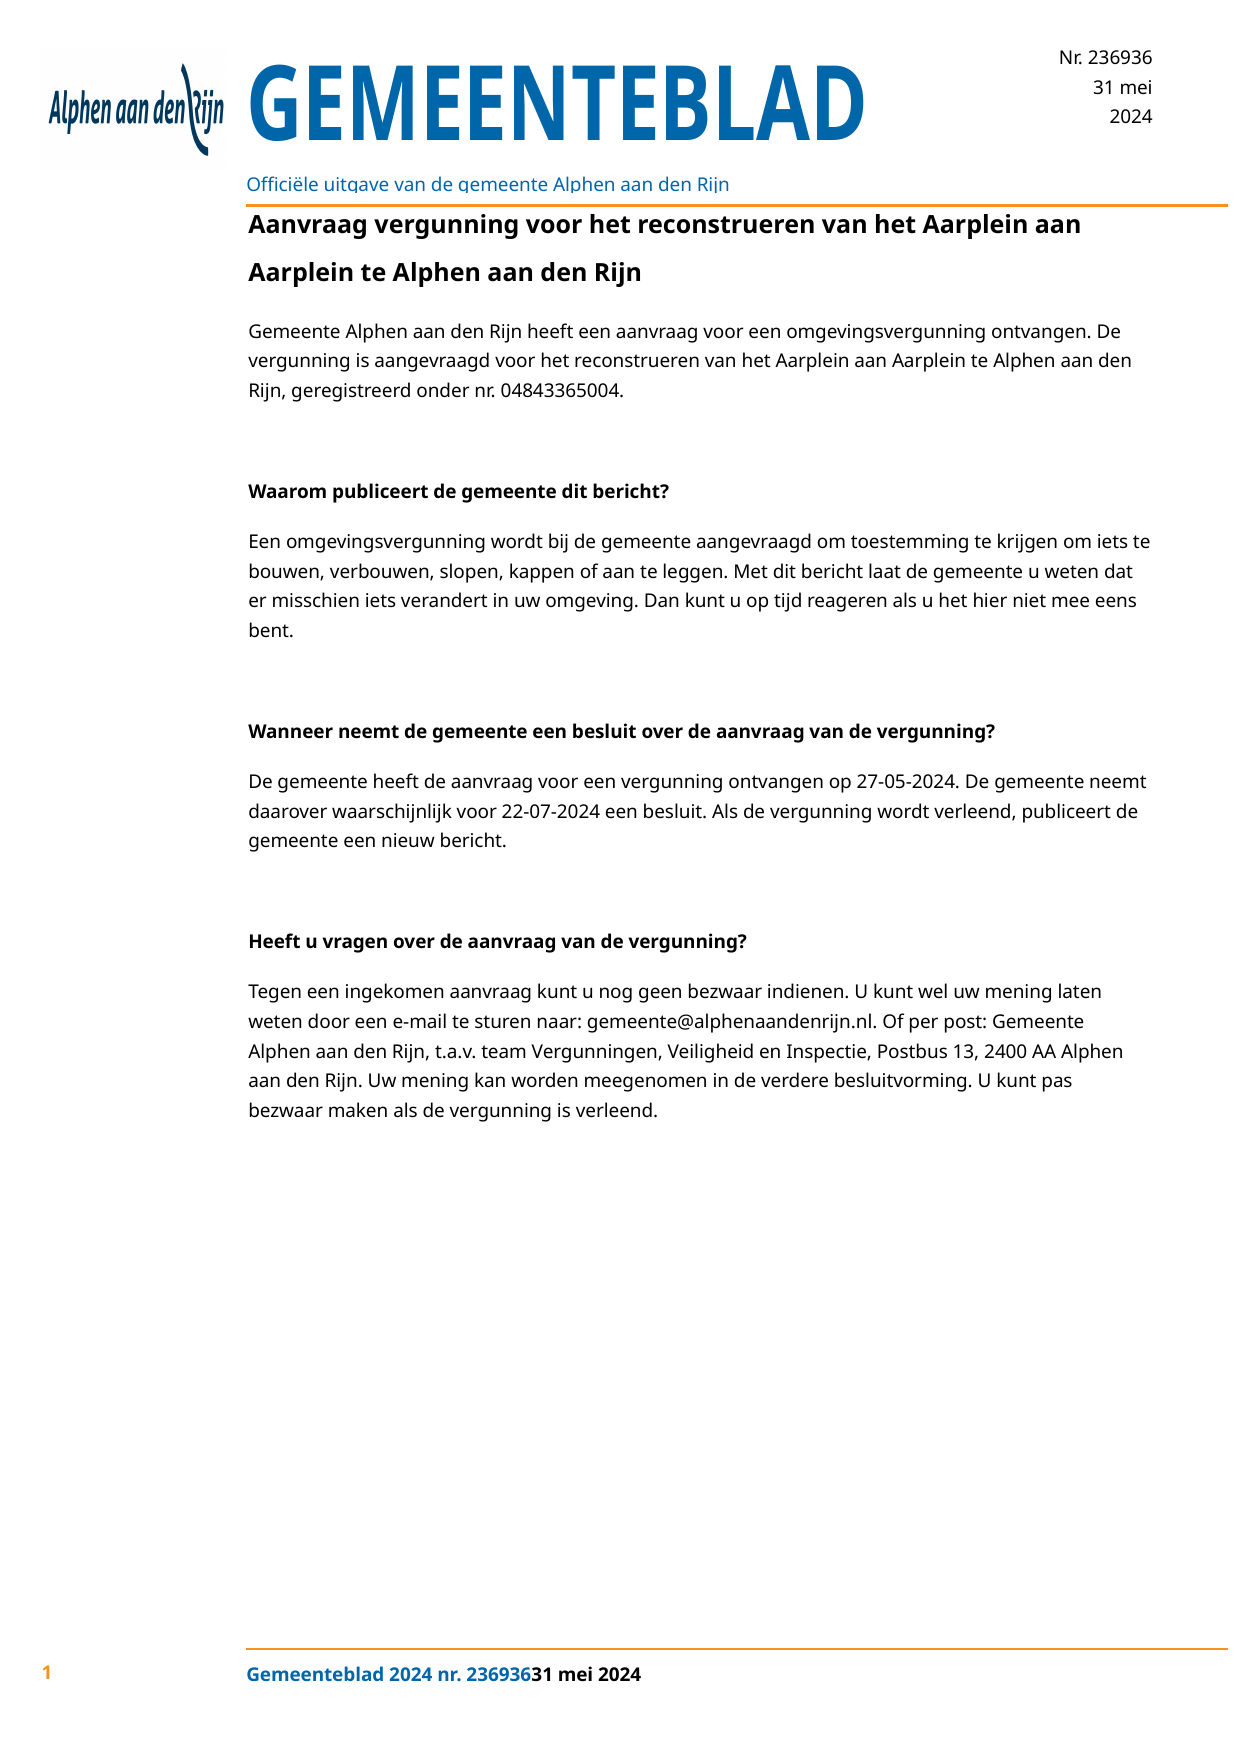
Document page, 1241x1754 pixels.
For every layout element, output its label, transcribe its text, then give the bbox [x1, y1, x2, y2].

text Heeft u vragen over de aanvraag van de vergunning? [248, 928, 1152, 954]
text Een omgevingsvergunning wordt bij de gemeente aangevraagd om toestemming te krijgen om iets te bouwen, verbouwen, slopen, kappen of aan te leggen. Met dit bericht laat de gemeente u weten dat er misschien iets verandert in uw omgeving. Dan kunt u op tijd reageren als u het hier niet mee eens bent. [248, 528, 1152, 643]
text Gemeente Alphen aan den Rijn heeft een aanvraag voor een omgevingsvergunning ontvangen. De vergunning is aangevraagd voor het reconstrueren van het Aarplein aan Aarplein te Alphen aan den Rijn, geregistreerd onder nr. 04843365004. [248, 318, 1152, 403]
text Tegen een ingekomen aanvraag kunt u nog geen bezwaar indienen. U kunt wel uw mening laten weten door een e-mail te sturen naar: gemeente@alphenaandenrijn.nl. Of per post: Gemeente Alphen aan den Rijn, t.a.v. team Vergunningen, Veiligheid en Inspectie, Postbus 13, 2400 AA Alphen aan den Rijn. Uw mening kan worden meegenomen in de verdere besluitvorming. U kunt pas bezwaar maken als de vergunning is verleend. [248, 979, 1152, 1123]
picture [41, 47, 231, 172]
text De gemeente heeft de aanvraag voor een vergunning ontvangen op 27-05-2024. De gemeente neemt daarover waarschijnlijk voor 22-07-2024 een besluit. Als de vergunning wordt verleend, publiceert de gemeente een nieuw bericht. [248, 768, 1152, 853]
text Aanvraag vergunning voor het reconstrueren van het Aarplein aan Aarplein te Alphen aan den Rijn [248, 207, 1152, 288]
text Wanneer neemt de gemeente een besluit over de aanvraag van de vergunning? [248, 718, 1152, 744]
text Waarom publiceert de gemeente dit bericht? [248, 478, 1152, 504]
